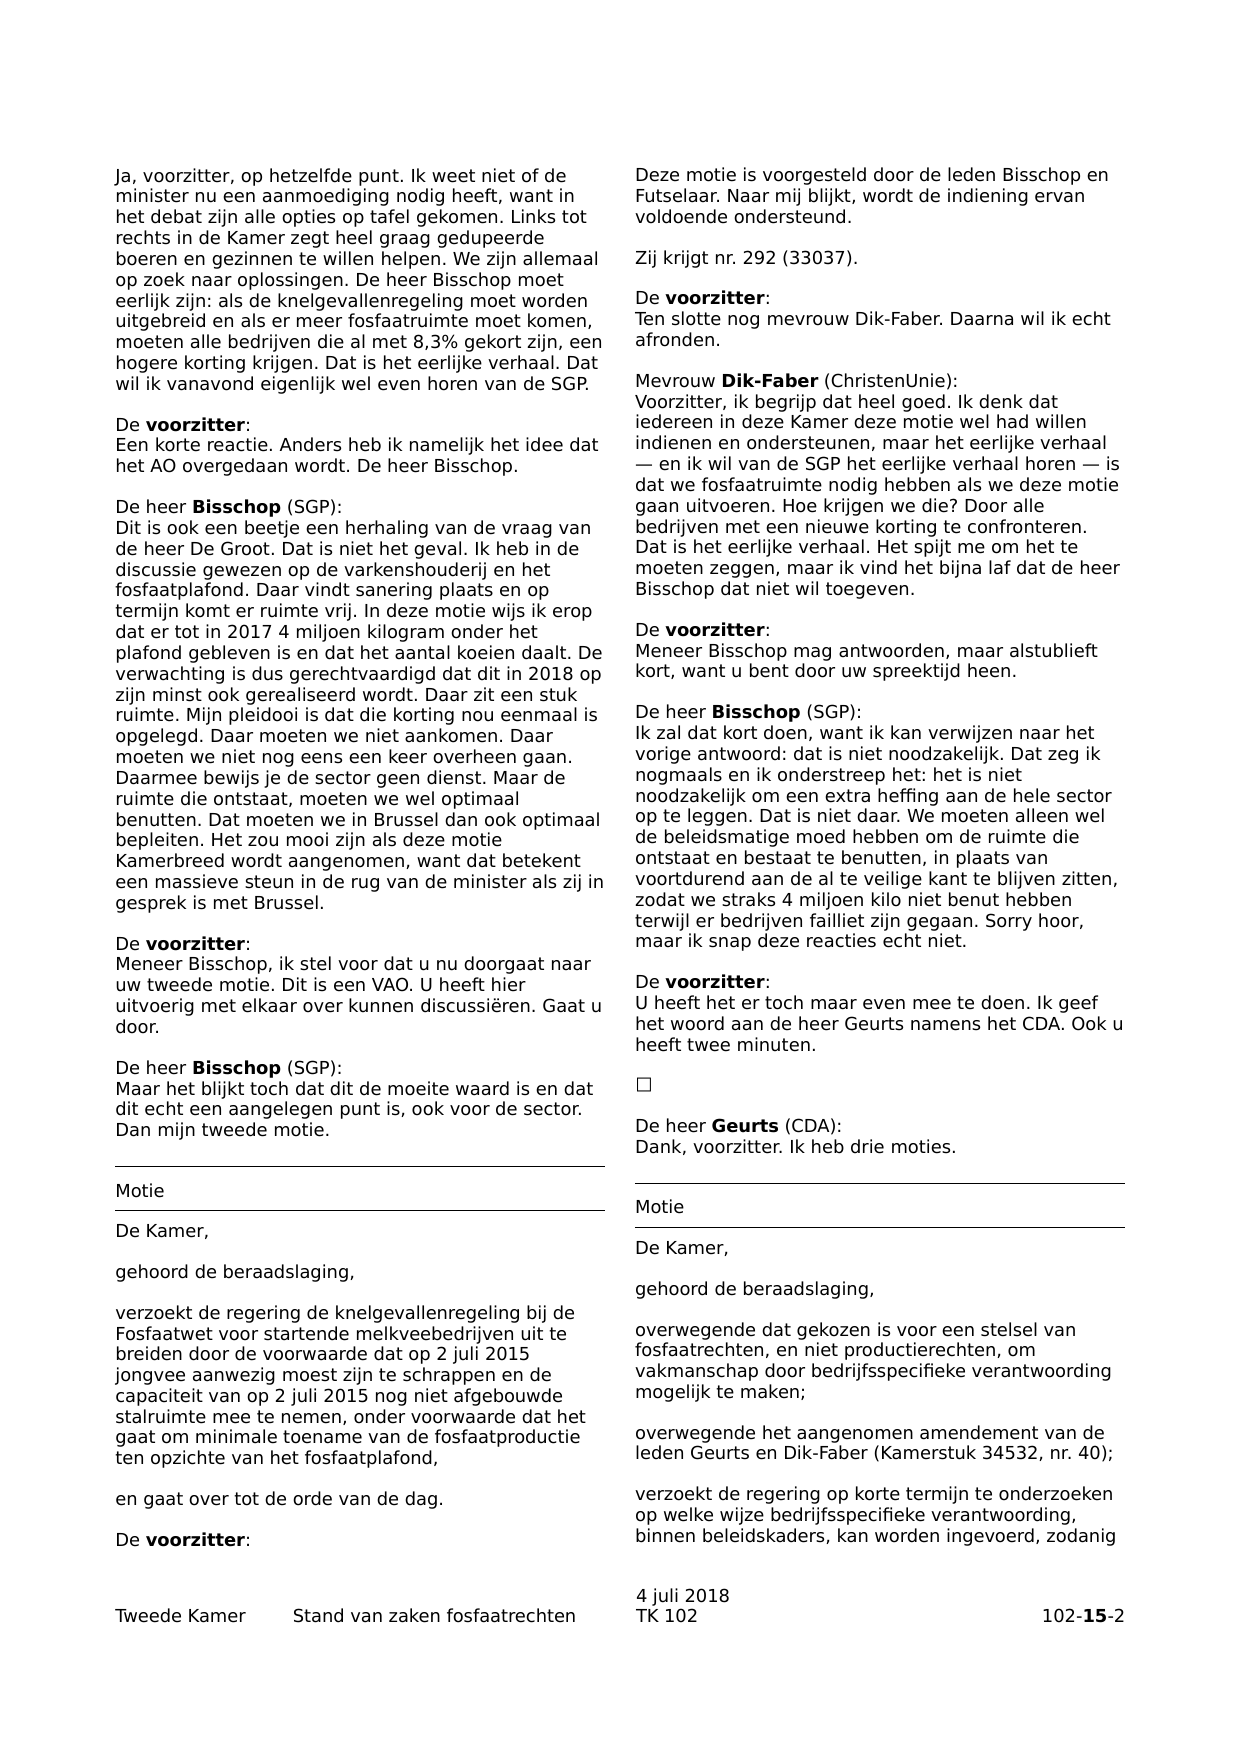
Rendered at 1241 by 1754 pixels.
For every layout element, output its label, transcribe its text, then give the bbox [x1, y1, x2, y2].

text Motie [115, 1181, 605, 1201]
text Dit is ook een beetje een herhaling van de vraag van de heer De Groot. Dat is niet het geval. Ik heb in de discussie gewezen op de varkenshouderij en het fosfaatplafond. Daar vindt sanering plaats en op termijn komt er ruimte vrij. In deze motie wijs ik erop dat er tot in 2017 4 miljoen kilogram onder het plafond gebleven is en dat het aantal koeien daalt. De verwachting is dus gerechtvaardigd dat dit in 2018 op zijn minst ook gerealiseerd wordt. Daar zit een stuk ruimte. Mijn pleidooi is dat die korting nou eenmaal is opgelegd. Daar moeten we niet aankomen. Daar moeten we niet nog eens een keer overheen gaan. Daarmee bewijs je de sector geen dienst. Maar de ruimte die ontstaat, moeten we wel optimaal benutten. Dat moeten we in Brussel dan ook optimaal bepleiten. Het zou mooi zijn als deze motie Kamerbreed wordt aangenomen, want dat betekent een massieve steun in de rug van de minister als zij in gesprek is met Brussel. [115, 518, 605, 913]
text overwegende dat gekozen is voor een stelsel van fosfaatrechten, en niet productierechten, om vakmanschap door bedrijfsspecifieke verantwoording mogelijk te maken; [635, 1319, 1125, 1402]
text De voorzitter: [115, 933, 605, 954]
text Zij krijgt nr. 292 (33037). [635, 247, 1125, 268]
text Dan mijn tweede motie. [115, 1120, 605, 1141]
text Een korte reactie. Anders heb ik namelijk het idee dat het AO overgedaan wordt. De heer Bisschop. [115, 435, 605, 477]
text gehoord de beraadslaging, [635, 1279, 1125, 1299]
text De voorzitter: [115, 1529, 605, 1550]
text De Kamer, [635, 1238, 1125, 1259]
text De voorzitter: [115, 414, 605, 435]
text Maar het blijkt toch dat dit de moeite waard is en dat dit echt een aangelegen punt is, ook voor de sector. [115, 1078, 605, 1120]
text De heer Bisschop (SGP): [115, 497, 605, 518]
text en gaat over tot de orde van de dag. [115, 1489, 605, 1509]
text De voorzitter: [635, 972, 1125, 993]
text Ik zal dat kort doen, want ik kan verwijzen naar het vorige antwoord: dat is niet noodzakelijk. Dat zeg ik nogmaals en ik onderstreep het: het is niet noodzakelijk om een extra heffing aan de hele sector op te leggen. Dat is niet daar. We moeten alleen wel de beleidsmatige moed hebben om de ruimte die ontstaat en bestaat te benutten, in plaats van voortdurend aan de al te veilige kant te blijven zitten, zodat we straks 4 miljoen kilo niet benut hebben terwijl er bedrijven failliet zijn gegaan. Sorry hoor, maar ik snap deze reacties echt niet. [635, 723, 1125, 952]
text overwegende het aangenomen amendement van de leden Geurts en Dik-Faber (Kamerstuk 34532, nr. 40); [635, 1422, 1125, 1464]
text verzoekt de regering de knelgevallenregeling bij de Fosfaatwet voor startende melkveebedrijven uit te breiden door de voorwaarde dat op 2 juli 2015 jongvee aanwezig moest zijn te schrappen en de capaciteit van op 2 juli 2015 nog niet afgebouwde stalruimte mee te nemen, onder voorwaarde dat het gaat om minimale toename van de fosfaatproductie ten opzichte van het fosfaatplafond, [115, 1303, 605, 1469]
text De Kamer, [115, 1221, 605, 1242]
text Ja, voorzitter, op hetzelfde punt. Ik weet niet of de minister nu een aanmoediging nodig heeft, want in het debat zijn alle opties op tafel gekomen. Links tot rechts in de Kamer zegt heel graag gedupeerde boeren en gezinnen te willen helpen. We zijn allemaal op zoek naar oplossingen. De heer Bisschop moet eerlijk zijn: als de knelgevallenregeling moet worden uitgebreid en als er meer fosfaatruimte moet komen, moeten alle bedrijven die al met 8,3% gekort zijn, een hogere korting krijgen. Dat is het eerlijke verhaal. Dat wil ik vanavond eigenlijk wel even horen van de SGP. [115, 165, 605, 394]
text Dank, voorzitter. Ik heb drie moties. [635, 1137, 1125, 1157]
text De heer Geurts (CDA): [635, 1116, 1125, 1137]
text ⬜ [635, 1075, 1125, 1096]
text Mevrouw Dik-Faber (ChristenUnie): [635, 371, 1125, 391]
text Deze motie is voorgesteld door de leden Bisschop en Futselaar. Naar mij blijkt, wordt de indiening ervan voldoende ondersteund. [635, 165, 1125, 227]
text De heer Bisschop (SGP): [635, 702, 1125, 723]
text De voorzitter: [635, 288, 1125, 309]
text Motie [635, 1197, 1125, 1218]
text Meneer Bisschop mag antwoorden, maar alstublieft kort, want u bent door uw spreektijd heen. [635, 640, 1125, 682]
text U heeft het er toch maar even mee te doen. Ik geef het woord aan de heer Geurts namens het CDA. Ook u heeft twee minuten. [635, 993, 1125, 1055]
text verzoekt de regering op korte termijn te onderzoeken op welke wijze bedrijfsspecifieke verantwoording, binnen beleidskaders, kan worden ingevoerd, zodanig [635, 1484, 1125, 1546]
text Ten slotte nog mevrouw Dik-Faber. Daarna wil ik echt afronden. [635, 309, 1125, 351]
text gehoord de beraadslaging, [115, 1262, 605, 1283]
text Meneer Bisschop, ik stel voor dat u nu doorgaat naar uw tweede motie. Dit is een VAO. U heeft hier uitvoerig met elkaar over kunnen discussiëren. Gaat u door. [115, 954, 605, 1037]
text De voorzitter: [635, 620, 1125, 640]
text De heer Bisschop (SGP): [115, 1057, 605, 1078]
text Voorzitter, ik begrijp dat heel goed. Ik denk dat iedereen in deze Kamer deze motie wel had willen indienen en ondersteunen, maar het eerlijke verhaal — en ik wil van de SGP het eerlijke verhaal horen — is dat we fosfaatruimte nodig hebben als we deze motie gaan uitvoeren. Hoe krijgen we die? Door alle bedrijven met een nieuwe korting te confronteren. Dat is het eerlijke verhaal. Het spijt me om het te moeten zeggen, maar ik vind het bijna laf dat de heer Bisschop dat niet wil toegeven. [635, 391, 1125, 600]
